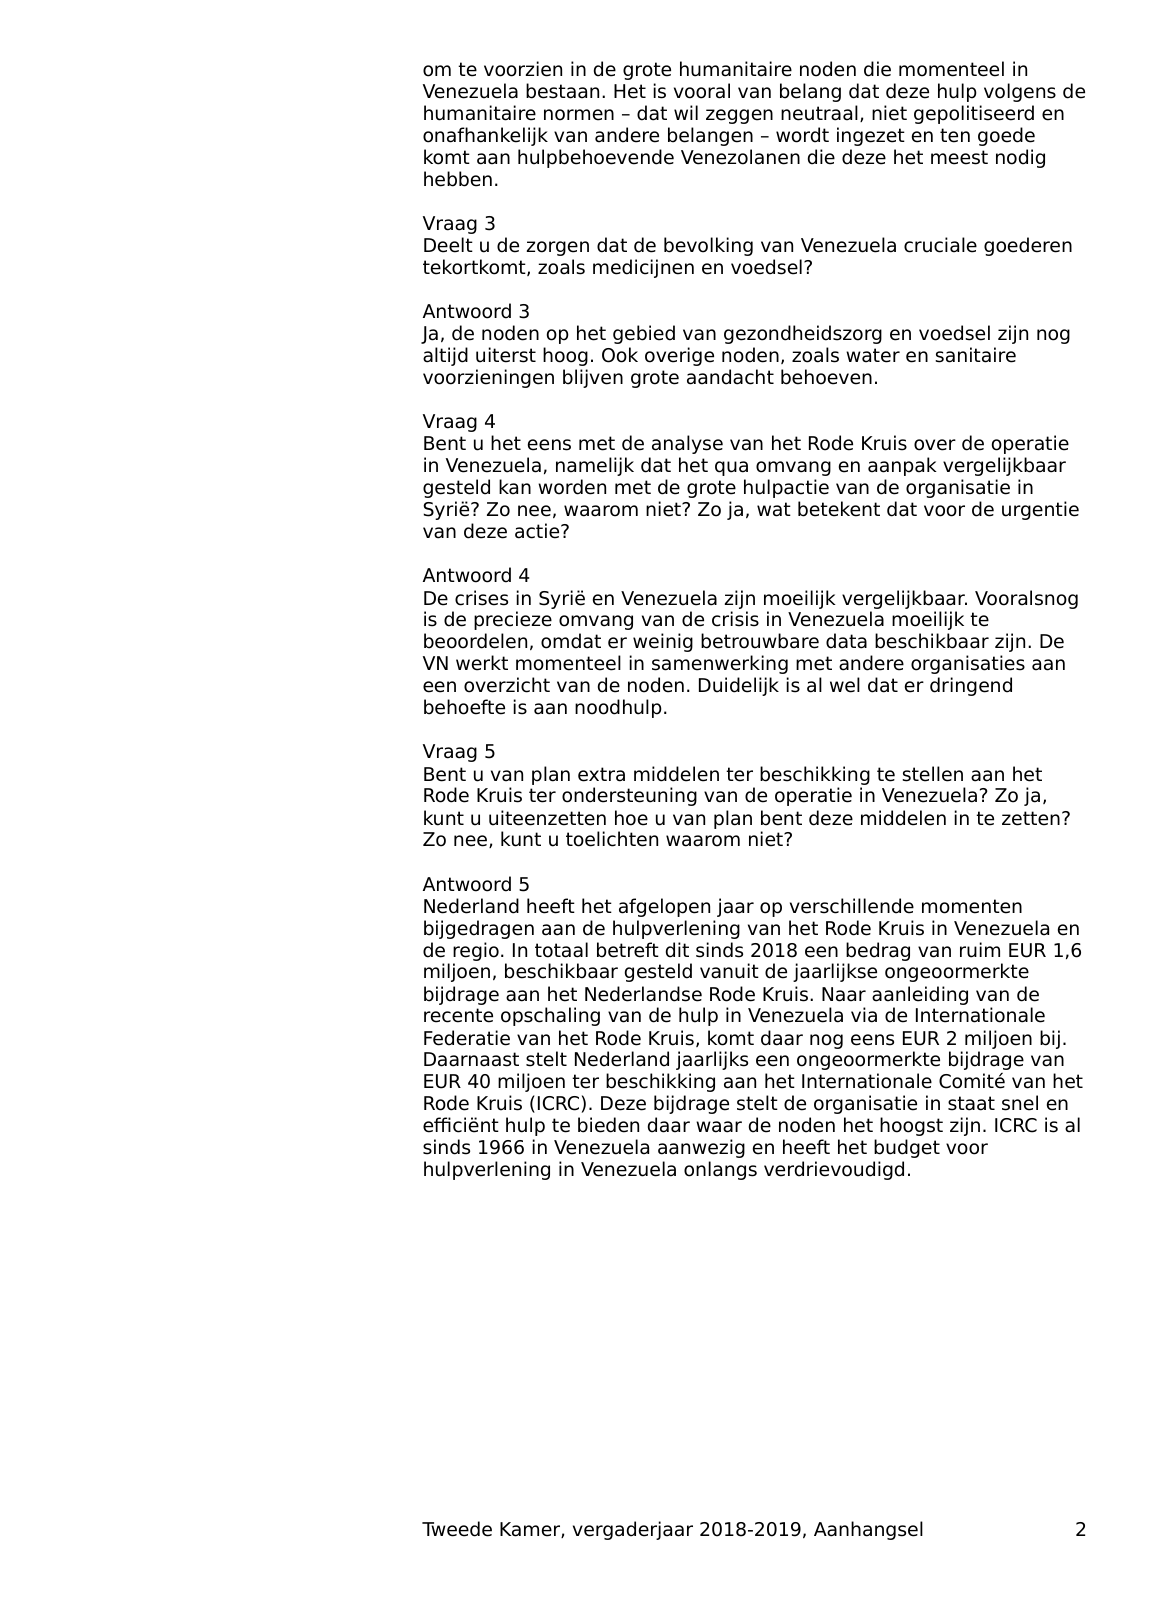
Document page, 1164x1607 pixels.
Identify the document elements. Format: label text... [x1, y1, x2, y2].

text Nederland heeft het afgelopen jaar op verschillende momenten bijgedragen aan de hulpverlening van het Rode Kruis in Venezuela en de regio. In totaal betreft dit sinds 2018 een bedrag van ruim EUR 1,6 miljoen, beschikbaar gesteld vanuit de jaarlijkse ongeoormerkte bijdrage aan het Nederlandse Rode Kruis. Naar aanleiding van de recente opschaling van de hulp in Venezuela via de Internationale Federatie van het Rode Kruis, komt daar nog eens EUR 2 miljoen bij. Daarnaast stelt Nederland jaarlijks een ongeoormerkte bijdrage van EUR 40 miljoen ter beschikking aan het Internationale Comité van het Rode Kruis (ICRC). Deze bijdrage stelt de organisatie in staat snel en efficiënt hulp te bieden daar waar de noden het hoogst zijn. ICRC is al sinds 1966 in Venezuela aanwezig en heeft het budget voor hulpverlening in Venezuela onlangs verdrievoudigd. [422, 896, 1087, 1181]
text Antwoord 3 [422, 301, 1087, 323]
text Vraag 3 [422, 213, 1087, 235]
text Antwoord 5 [422, 873, 1087, 896]
text Bent u van plan extra middelen ter beschikking te stellen aan het Rode Kruis ter ondersteuning van de operatie in Venezuela? Zo ja, kunt u uiteenzetten hoe u van plan bent deze middelen in te zetten? Zo nee, kunt u toelichten waarom niet? [422, 763, 1087, 851]
text Vraag 5 [422, 741, 1087, 763]
text Antwoord 4 [422, 565, 1087, 587]
text Deelt u de zorgen dat de bevolking van Venezuela cruciale goederen tekortkomt, zoals medicijnen en voedsel? [422, 235, 1087, 279]
text Ja, de noden op het gebied van gezondheidszorg en voedsel zijn nog altijd uiterst hoog. Ook overige noden, zoals water en sanitaire voorzieningen blijven grote aandacht behoeven. [422, 323, 1087, 389]
text Bent u het eens met de analyse van het Rode Kruis over de operatie in Venezuela, namelijk dat het qua omvang en aanpak vergelijkbaar gesteld kan worden met de grote hulpactie van de organisatie in Syrië? Zo nee, waarom niet? Zo ja, wat betekent dat voor de urgentie van deze actie? [422, 433, 1087, 543]
text Vraag 4 [422, 411, 1087, 433]
text om te voorzien in de grote humanitaire noden die momenteel in Venezuela bestaan. Het is vooral van belang dat deze hulp volgens de humanitaire normen – dat wil zeggen neutraal, niet gepolitiseerd en onafhankelijk van andere belangen – wordt ingezet en ten goede komt aan hulpbehoevende Venezolanen die deze het meest nodig hebben. [422, 59, 1087, 191]
text De crises in Syrië en Venezuela zijn moeilijk vergelijkbaar. Vooralsnog is de precieze omvang van de crisis in Venezuela moeilijk te beoordelen, omdat er weinig betrouwbare data beschikbaar zijn. De VN werkt momenteel in samenwerking met andere organisaties aan een overzicht van de noden. Duidelijk is al wel dat er dringend behoefte is aan noodhulp. [422, 587, 1087, 719]
